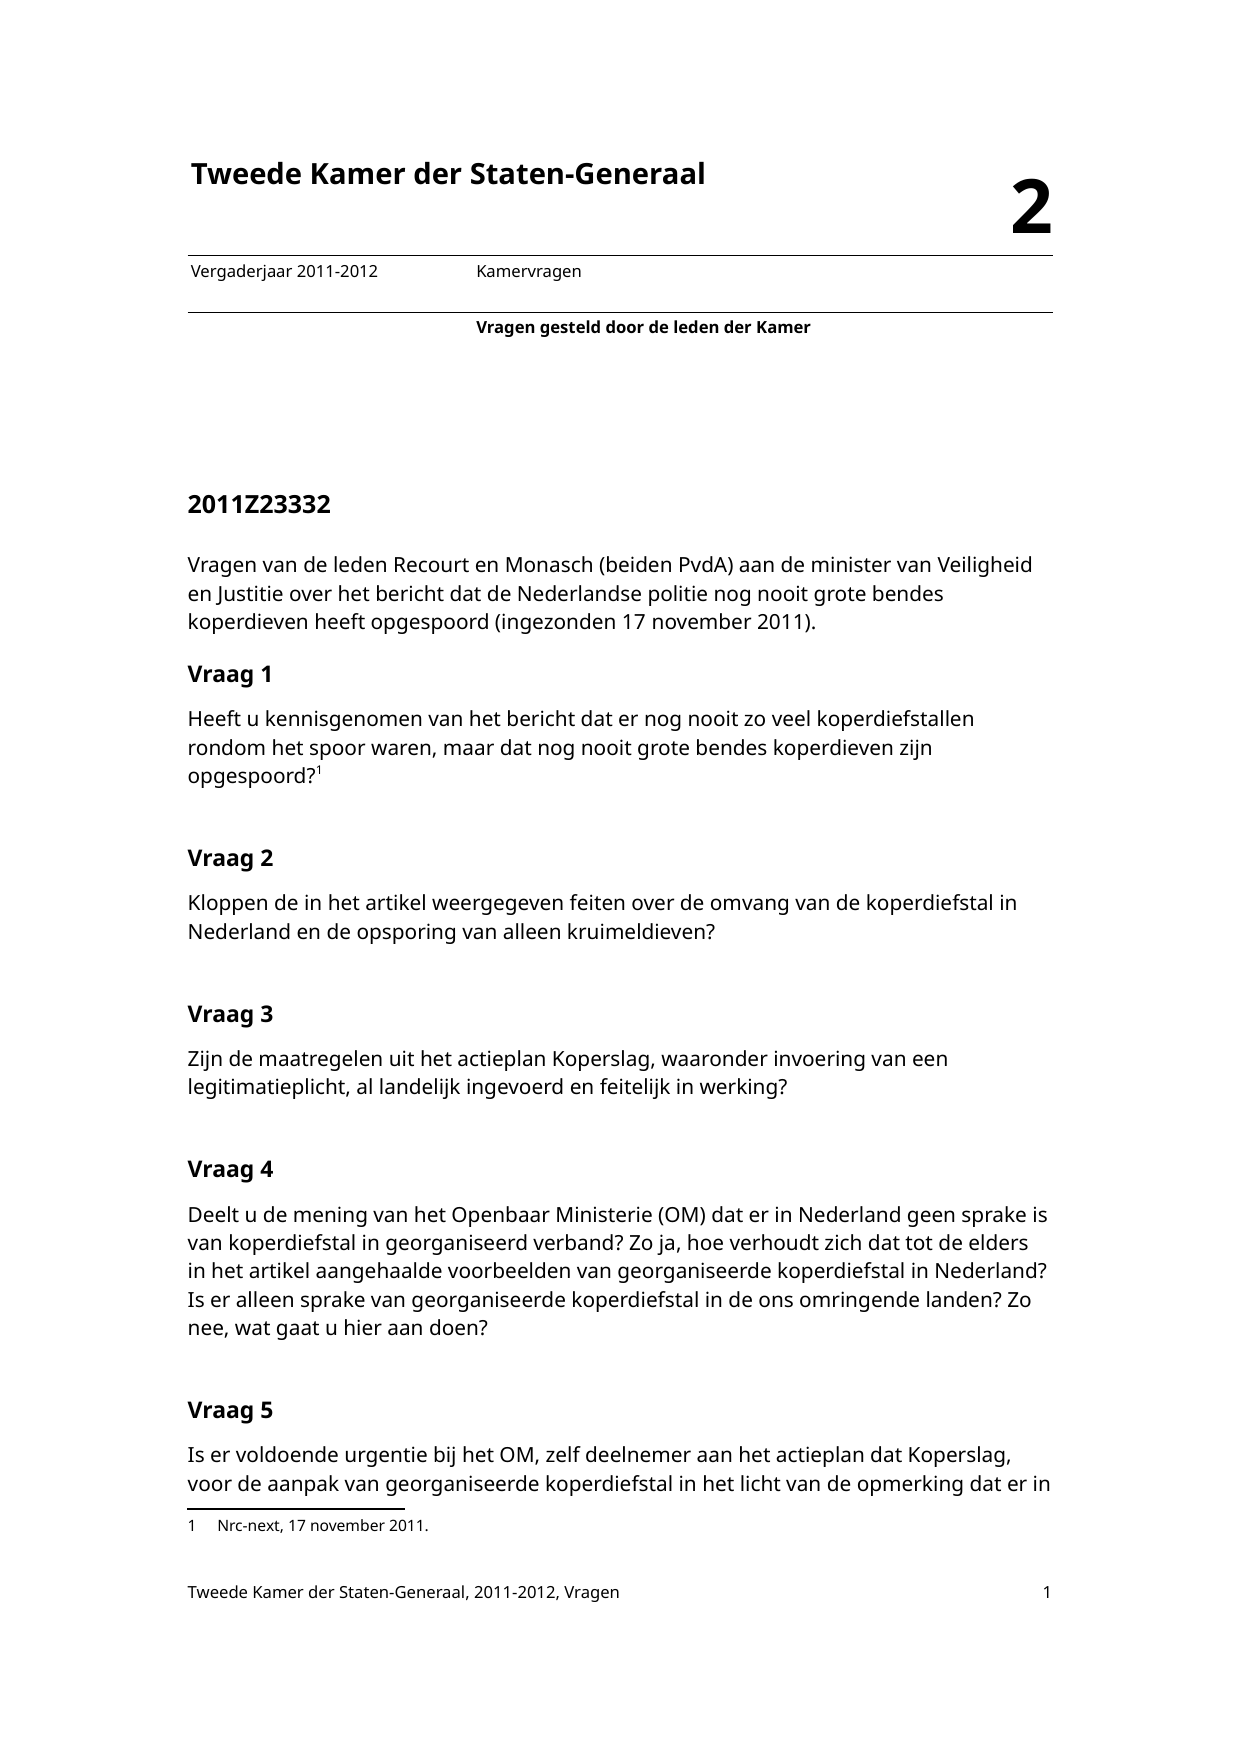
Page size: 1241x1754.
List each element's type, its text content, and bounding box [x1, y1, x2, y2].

text Is er voldoende urgentie bij het OM, zelf deelnemer aan het actieplan dat Koperslag, voor de aanpak van georganiseerde koperdiefstal in het licht van de opmerking dat er in [187, 1441, 1053, 1497]
text Kloppen de in het artikel weergegeven feiten over de omvang van de koperdiefstal in Nederland en de opsporing van alleen kruimeldieven? [187, 888, 1053, 945]
text Deelt u de mening van het Openbaar Ministerie (OM) dat er in Nederland geen sprake is van koperdiefstal in georganiseerd verband? Zo ja, hoe verhoudt zich dat tot de elders in het artikel aangehaalde voorbeelden van georganiseerde koperdiefstal in Nederland? Is er alleen sprake van georganiseerde koperdiefstal in de ons omringende landen? Zo nee, wat gaat u hier aan doen? [187, 1200, 1053, 1342]
subtitle Vraag 3 [187, 998, 1053, 1029]
table_cell Kamervragen [473, 256, 1053, 312]
text 2011Z23332 [187, 487, 1053, 521]
text Nrc-next, 17 november 2011. [187, 1508, 1053, 1536]
table_header Tweede Kamer der Staten-Generaal [188, 150, 879, 255]
table_cell [188, 313, 473, 339]
table_cell Vergaderjaar 2011-2012 [188, 256, 473, 312]
text Heeft u kennisgenomen van het bericht dat er nog nooit zo veel koperdiefstallen rondom het spoor waren, maar dat nog nooit grote bendes koperdieven zijn opgespoord? [187, 704, 1053, 790]
subtitle Vraag 2 [187, 842, 1053, 873]
table_cell Vragen gesteld door de leden der Kamer [473, 313, 1053, 339]
table_header 2 [880, 150, 1053, 255]
subtitle Vraag 1 [187, 658, 1053, 689]
subtitle Vraag 4 [187, 1153, 1053, 1185]
subtitle Vraag 5 [187, 1394, 1053, 1426]
text Zijn de maatregelen uit het actieplan Koperslag, waaronder invoering van een legitimatieplicht, al landelijk ingevoerd en feitelijk in werking? [187, 1044, 1053, 1101]
text Vragen van de leden Recourt en Monasch (beiden PvdA) aan de minister van Veiligheid en Justitie over het bericht dat de Nederlandse politie nog nooit grote bendes koperdieven heeft opgespoord (ingezonden 17 november 2011). [187, 550, 1053, 636]
